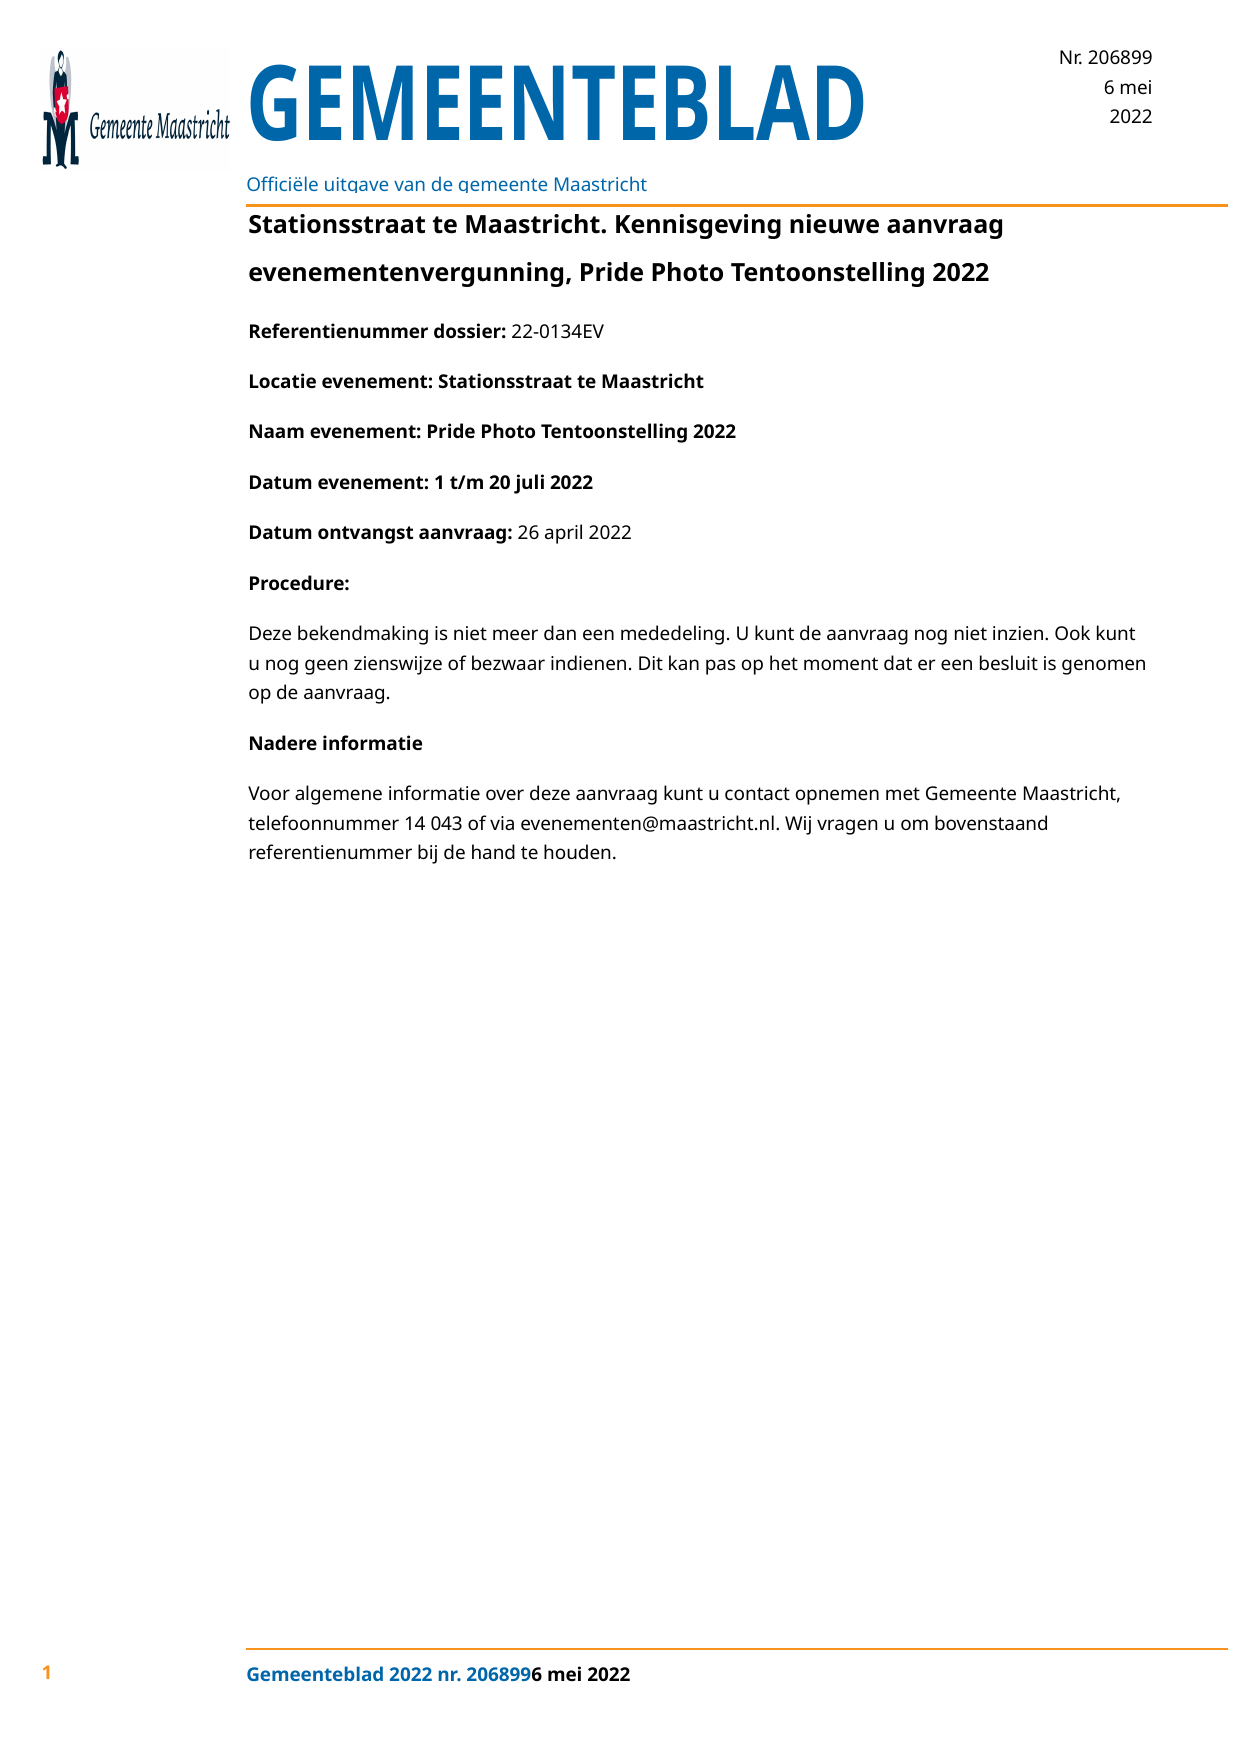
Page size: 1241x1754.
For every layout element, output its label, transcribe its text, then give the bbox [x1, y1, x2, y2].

picture [41, 47, 231, 172]
text Locatie evenement: Stationsstraat te Maastricht [248, 368, 1152, 394]
text Nadere informatie [248, 730, 1152, 756]
text Procedure: [248, 570, 1152, 596]
text Naam evenement: Pride Photo Tentoonstelling 2022 [248, 419, 1152, 444]
text Stationsstraat te Maastricht. Kennisgeving nieuwe aanvraag evenementenvergunning, Pride Photo Tentoonstelling 2022 [248, 207, 1152, 288]
text Voor algemene informatie over deze aanvraag kunt u contact opnemen met Gemeente Maastricht, telefoonnummer 14 043 of via evenementen@maastricht.nl. Wij vragen u om bovenstaand referentienummer bij de hand te houden. [248, 780, 1152, 865]
text Referentienummer dossier: 22-0134EV [248, 318, 1152, 344]
text Datum evenement: 1 t/m 20 juli 2022 [248, 469, 1152, 495]
text Datum ontvangst aanvraag: 26 april 2022 [248, 519, 1152, 545]
text Deze bekendmaking is niet meer dan een mededeling. U kunt de aanvraag nog niet inzien. Ook kunt u nog geen zienswijze of bezwaar indienen. Dit kan pas op het moment dat er een besluit is genomen op de aanvraag. [248, 620, 1152, 705]
